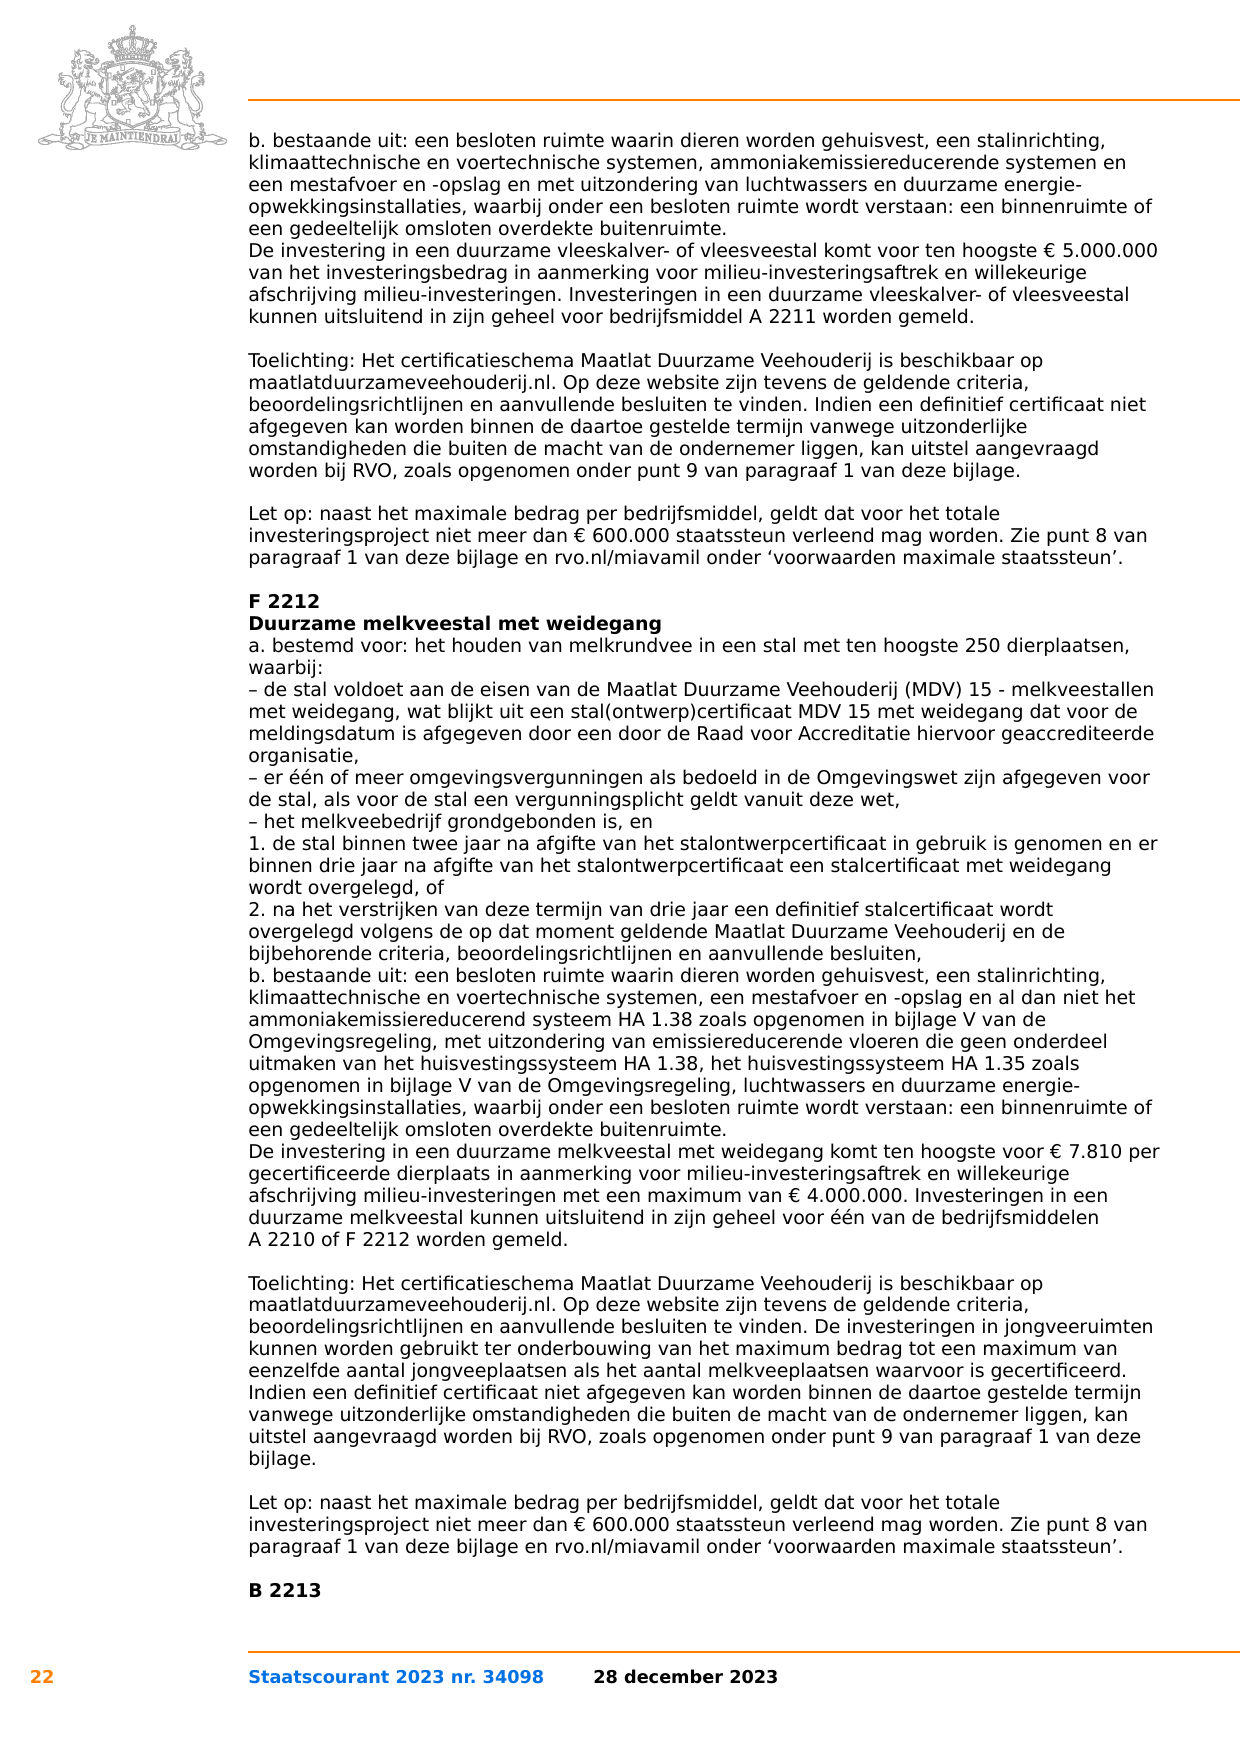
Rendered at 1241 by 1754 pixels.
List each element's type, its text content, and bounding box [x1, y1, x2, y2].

text Duurzame melkveestal met weidegang [248, 613, 1163, 635]
text Toelichting: Het certificatieschema Maatlat Duurzame Veehouderij is beschikbaar op maatlatduurzameveehouderij.nl. Op deze website zijn tevens de geldende criteria, beoordelingsrichtlijnen en aanvullende besluiten te vinden. De investeringen in jongveeruimten kunnen worden gebruikt ter onderbouwing van het maximum bedrag tot een maximum van eenzelfde aantal jongveeplaatsen als het aantal melkveeplaatsen waarvoor is gecertificeerd. Indien een definitief certificaat niet afgegeven kan worden binnen de daartoe gestelde termijn vanwege uitzonderlijke omstandigheden die buiten de macht van de ondernemer liggen, kan uitstel aangevraagd worden bij RVO, zoals opgenomen onder punt 9 van paragraaf 1 van deze bijlage. [248, 1272, 1163, 1470]
text b. bestaande uit: een besloten ruimte waarin dieren worden gehuisvest, een stalinrichting, klimaattechnische en voertechnische systemen, ammoniakemissiereducerende systemen en een mestafvoer en -opslag en met uitzondering van luchtwassers en duurzame energie-opwekkingsinstallaties, waarbij onder een besloten ruimte wordt verstaan: een binnenruimte of een gedeeltelijk omsloten overdekte buitenruimte. [248, 130, 1163, 240]
text – er één of meer omgevingsvergunningen als bedoeld in de Omgevingswet zijn afgegeven voor de stal, als voor de stal een vergunningsplicht geldt vanuit deze wet, [248, 767, 1163, 811]
text Toelichting: Het certificatieschema Maatlat Duurzame Veehouderij is beschikbaar op maatlatduurzameveehouderij.nl. Op deze website zijn tevens de geldende criteria, beoordelingsrichtlijnen en aanvullende besluiten te vinden. Indien een definitief certificaat niet afgegeven kan worden binnen de daartoe gestelde termijn vanwege uitzonderlijke omstandigheden die buiten de macht van de ondernemer liggen, kan uitstel aangevraagd worden bij RVO, zoals opgenomen onder punt 9 van paragraaf 1 van deze bijlage. [248, 349, 1163, 481]
picture [38, 25, 227, 150]
text a. bestemd voor: het houden van melkrundvee in een stal met ten hoogste 250 dierplaatsen, waarbij: [248, 635, 1163, 679]
text 1. de stal binnen twee jaar na afgifte van het stalontwerpcertificaat in gebruik is genomen en er binnen drie jaar na afgifte van het stalontwerpcertificaat een stalcertificaat met weidegang wordt overgelegd, of [248, 833, 1163, 899]
text De investering in een duurzame melkveestal met weidegang komt ten hoogste voor € 7.810 per gecertificeerde dierplaats in aanmerking voor milieu-investeringsaftrek en willekeurige afschrijving milieu-investeringen met een maximum van € 4.000.000. Investeringen in een duurzame melkveestal kunnen uitsluitend in zijn geheel voor één van de bedrijfsmiddelen A 2210 of F 2212 worden gemeld. [248, 1141, 1163, 1251]
text De investering in een duurzame vleeskalver- of vleesveestal komt voor ten hoogste € 5.000.000 van het investeringsbedrag in aanmerking voor milieu-investeringsaftrek en willekeurige afschrijving milieu-investeringen. Investeringen in een duurzame vleeskalver- of vleesveestal kunnen uitsluitend in zijn geheel voor bedrijfsmiddel A 2211 worden gemeld. [248, 240, 1163, 328]
text Let op: naast het maximale bedrag per bedrijfsmiddel, geldt dat voor het totale investeringsproject niet meer dan € 600.000 staatssteun verleend mag worden. Zie punt 8 van paragraaf 1 van deze bijlage en rvo.nl/miavamil onder ‘voorwaarden maximale staatssteun’. [248, 503, 1163, 569]
text Let op: naast het maximale bedrag per bedrijfsmiddel, geldt dat voor het totale investeringsproject niet meer dan € 600.000 staatssteun verleend mag worden. Zie punt 8 van paragraaf 1 van deze bijlage en rvo.nl/miavamil onder ‘voorwaarden maximale staatssteun’. [248, 1492, 1163, 1558]
text b. bestaande uit: een besloten ruimte waarin dieren worden gehuisvest, een stalinrichting, klimaattechnische en voertechnische systemen, een mestafvoer en -opslag en al dan niet het ammoniakemissiereducerend systeem HA 1.38 zoals opgenomen in bijlage V van de Omgevingsregeling, met uitzondering van emissiereducerende vloeren die geen onderdeel uitmaken van het huisvestingssysteem HA 1.38, het huisvestingssysteem HA 1.35 zoals opgenomen in bijlage V van de Omgevingsregeling, luchtwassers en duurzame energie-opwekkingsinstallaties, waarbij onder een besloten ruimte wordt verstaan: een binnenruimte of een gedeeltelijk omsloten overdekte buitenruimte. [248, 965, 1163, 1141]
text 2. na het verstrijken van deze termijn van drie jaar een definitief stalcertificaat wordt overgelegd volgens de op dat moment geldende Maatlat Duurzame Veehouderij en de bijbehorende criteria, beoordelingsrichtlijnen en aanvullende besluiten, [248, 899, 1163, 965]
text F 2212 [248, 591, 1163, 613]
text – het melkveebedrijf grondgebonden is, en [248, 811, 1163, 833]
text – de stal voldoet aan de eisen van de Maatlat Duurzame Veehouderij (MDV) 15 - melkveestallen met weidegang, wat blijkt uit een stal(ontwerp)certificaat MDV 15 met weidegang dat voor de meldingsdatum is afgegeven door een door de Raad voor Accreditatie hiervoor geaccrediteerde organisatie, [248, 679, 1163, 767]
text B 2213 [248, 1580, 1163, 1602]
